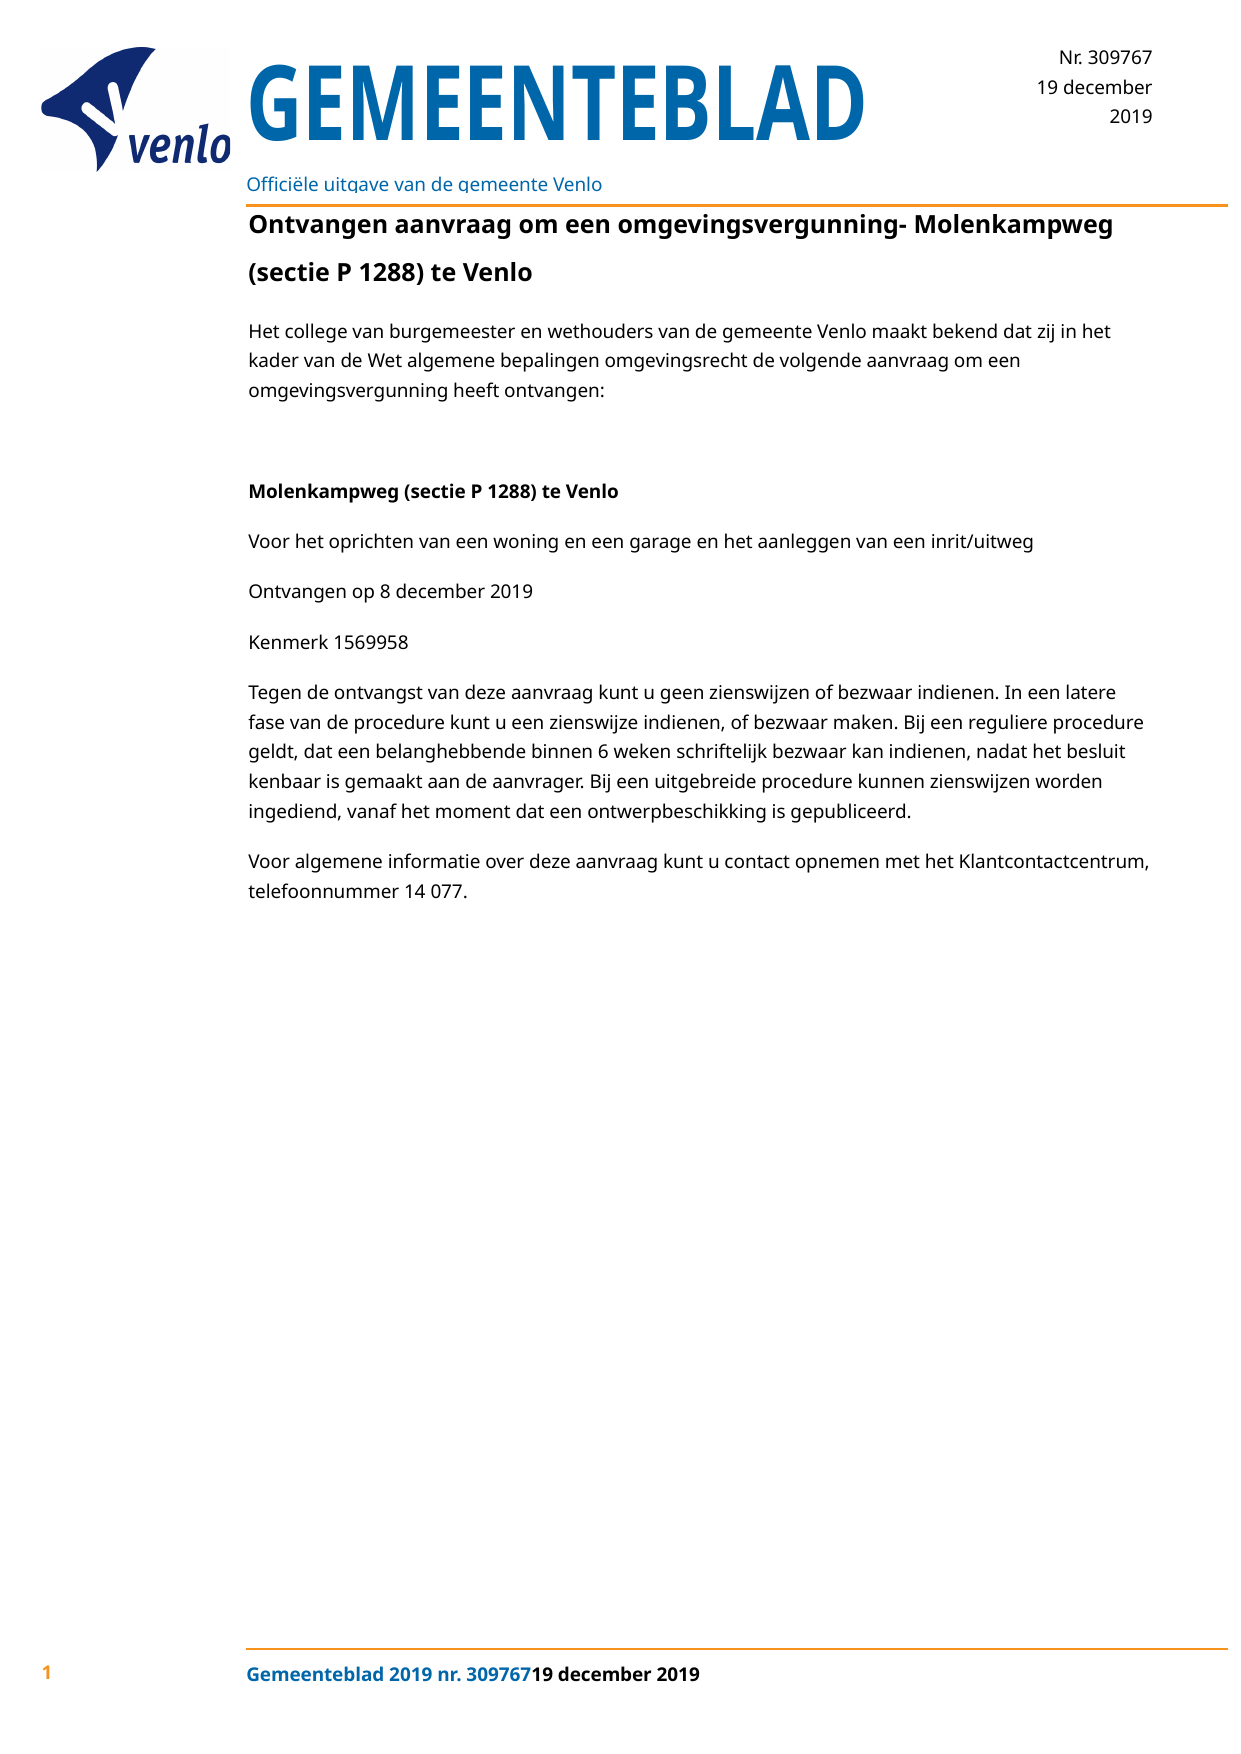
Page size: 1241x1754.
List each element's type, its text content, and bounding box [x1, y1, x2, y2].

text Kenmerk 1569958 [248, 629, 1152, 655]
text Voor het oprichten van een woning en een garage en het aanleggen van een inrit/uitweg [248, 528, 1152, 554]
text Ontvangen aanvraag om een omgevingsvergunning- Molenkampweg (sectie P 1288) te Venlo [248, 207, 1152, 288]
picture [41, 47, 231, 172]
text Voor algemene informatie over deze aanvraag kunt u contact opnemen met het Klantcontactcentrum, telefoonnummer 14 077. [248, 848, 1152, 904]
text Molenkampweg (sectie P 1288) te Venlo [248, 478, 1152, 504]
text Het college van burgemeester en wethouders van de gemeente Venlo maakt bekend dat zij in het kader van de Wet algemene bepalingen omgevingsrecht de volgende aanvraag om een omgevingsvergunning heeft ontvangen: [248, 318, 1152, 403]
text Tegen de ontvangst van deze aanvraag kunt u geen zienswijzen of bezwaar indienen. In een latere fase van de procedure kunt u een zienswijze indienen, of bezwaar maken. Bij een reguliere procedure geldt, dat een belanghebbende binnen 6 weken schriftelijk bezwaar kan indienen, nadat het besluit kenbaar is gemaakt aan de aanvrager. Bij een uitgebreide procedure kunnen zienswijzen worden ingediend, vanaf het moment dat een ontwerpbeschikking is gepubliceerd. [248, 679, 1152, 824]
text Ontvangen op 8 december 2019 [248, 579, 1152, 604]
